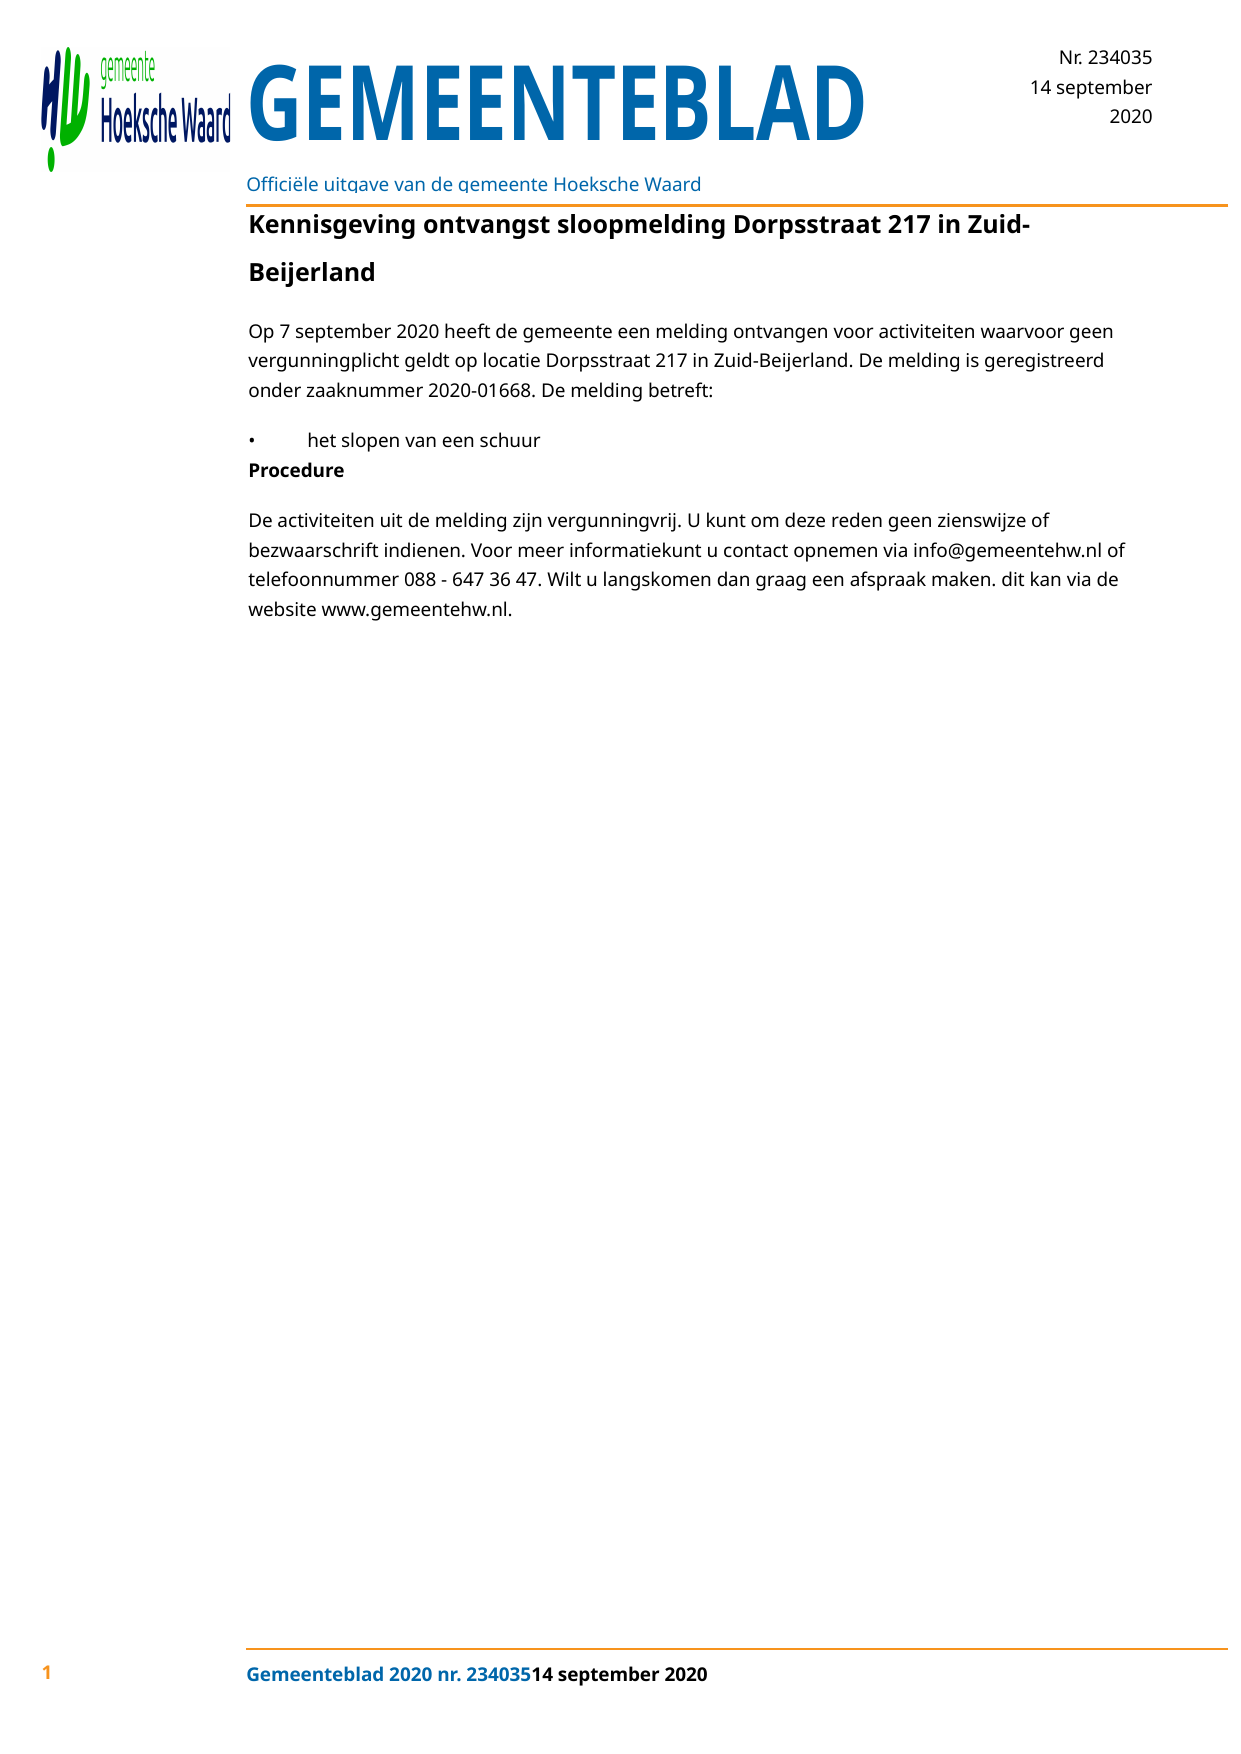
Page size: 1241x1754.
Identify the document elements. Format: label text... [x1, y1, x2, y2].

picture [41, 47, 231, 172]
text Kennisgeving ontvangst sloopmelding Dorpsstraat 217 in Zuid-Beijerland [248, 207, 1152, 288]
text Procedure [248, 457, 1152, 483]
list het slopen van een schuur [248, 427, 1152, 453]
text Op 7 september 2020 heeft de gemeente een melding ontvangen voor activiteiten waarvoor geen vergunningplicht geldt op locatie Dorpsstraat 217 in Zuid-Beijerland. De melding is geregistreerd onder zaaknummer 2020-01668. De melding betreft: [248, 318, 1152, 403]
text De activiteiten uit de melding zijn vergunningvrij. U kunt om deze reden geen zienswijze of bezwaarschrift indienen. Voor meer informatiekunt u contact opnemen via info@gemeentehw.nl of telefoonnummer 088 - 647 36 47. Wilt u langskomen dan graag een afspraak maken. dit kan via de website www.gemeentehw.nl. [248, 507, 1152, 622]
